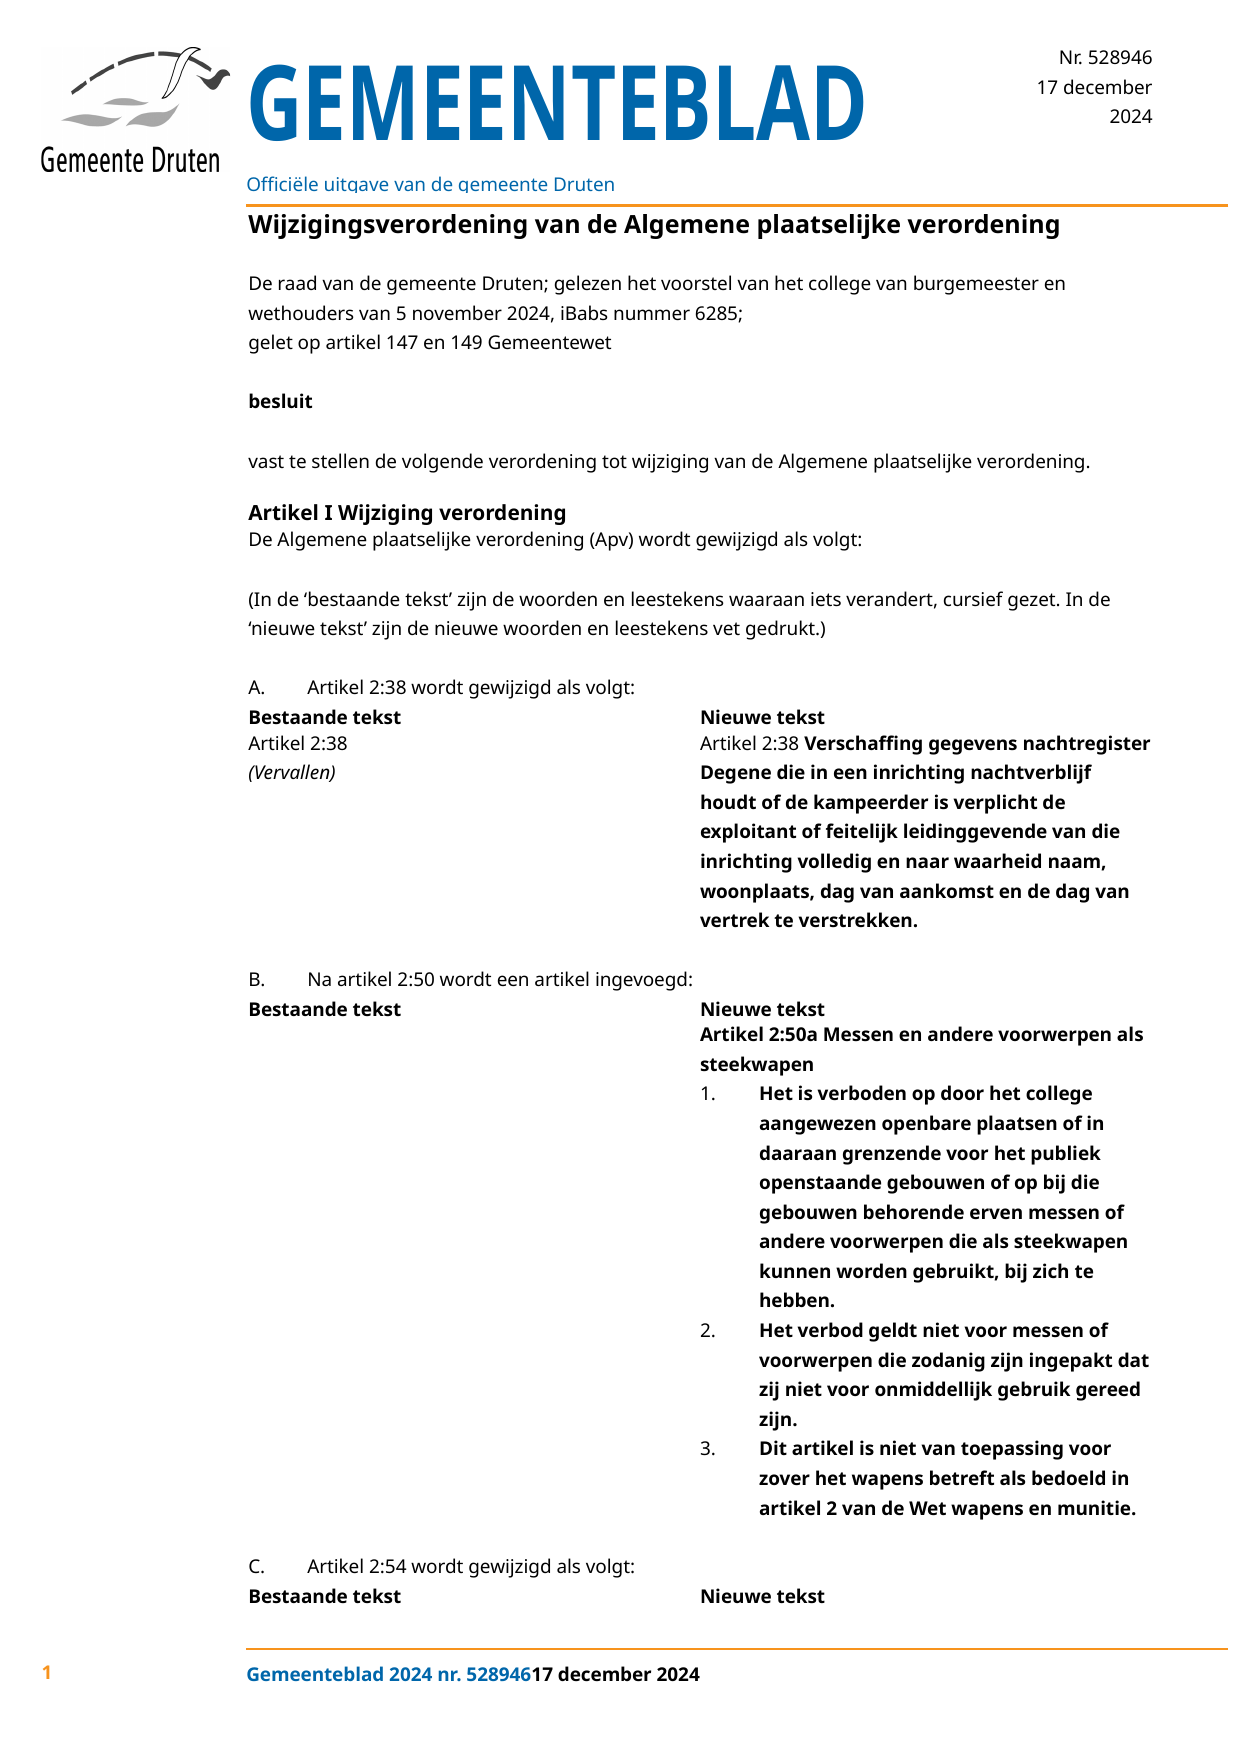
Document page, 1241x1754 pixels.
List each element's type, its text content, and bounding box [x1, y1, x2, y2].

text besluit [248, 389, 1152, 414]
table_header Nieuwe tekst [700, 704, 1152, 730]
picture [41, 47, 231, 172]
text vast te stellen de volgende verordening tot wijziging van de Algemene plaatselijke verordening. [248, 448, 1152, 473]
table_cell Artikel 2:50a Messen en andere voorwerpen als steekwapen Het is verboden op door het college aangewezen openbare plaatsen of in daaraan grenzende voor het publiek openstaande gebouwen of op bij die gebouwen behorende erven messen of andere voorwerpen die als steekwapen kunnen worden gebruikt, bij zich te hebben. Het verbod geldt niet voor messen of voorwerpen die zodanig zijn ingepakt dat zij niet voor onmiddellijk gebruik gereed zijn. Dit artikel is niet van toepassing voor zover het wapens betreft als bedoeld in artikel 2 van de Wet wapens en munitie. [700, 1021, 1152, 1521]
text Artikel I Wijziging verordening [248, 498, 1152, 527]
table_cell Artikel 2:38 Verschaffing gegevens nachtregister Degene die in een inrichting nachtverblijf houdt of de kampeerder is verplicht de exploitant of feitelijk leidinggevende van die inrichting volledig en naar waarheid naam, woonplaats, dag van aankomst en de dag van vertrek te verstrekken. [700, 730, 1152, 933]
table_cell Artikel 2:38 (Vervallen) [248, 730, 700, 933]
table_header Bestaande tekst [248, 1583, 700, 1609]
text gelet op artikel 147 en 149 Gemeentewet [248, 329, 1152, 355]
table_header Bestaande tekst [248, 996, 700, 1021]
table_header Bestaande tekst [248, 704, 700, 730]
table_cell [248, 1021, 700, 1521]
text De raad van de gemeente Druten; gelezen het voorstel van het college van burgemeester en wethouders van 5 november 2024, iBabs nummer 6285; [248, 270, 1152, 326]
text (In de ‘bestaande tekst’ zijn de woorden en leestekens waaraan iets verandert, cursief gezet. In de ‘nieuwe tekst’ zijn de nieuwe woorden en leestekens vet gedrukt.) [248, 586, 1152, 641]
table_header Nieuwe tekst [700, 1583, 1152, 1609]
list Artikel 2:38 wordt gewijzigd als volgt: [248, 674, 1152, 700]
list Artikel 2:54 wordt gewijzigd als volgt: [248, 1553, 1152, 1579]
text De Algemene plaatselijke verordening (Apv) wordt gewijzigd als volgt: [248, 527, 1152, 552]
list Na artikel 2:50 wordt een artikel ingevoegd: [248, 966, 1152, 992]
text Wijzigingsverordening van de Algemene plaatselijke verordening [248, 207, 1152, 241]
table_header Nieuwe tekst [700, 996, 1152, 1021]
